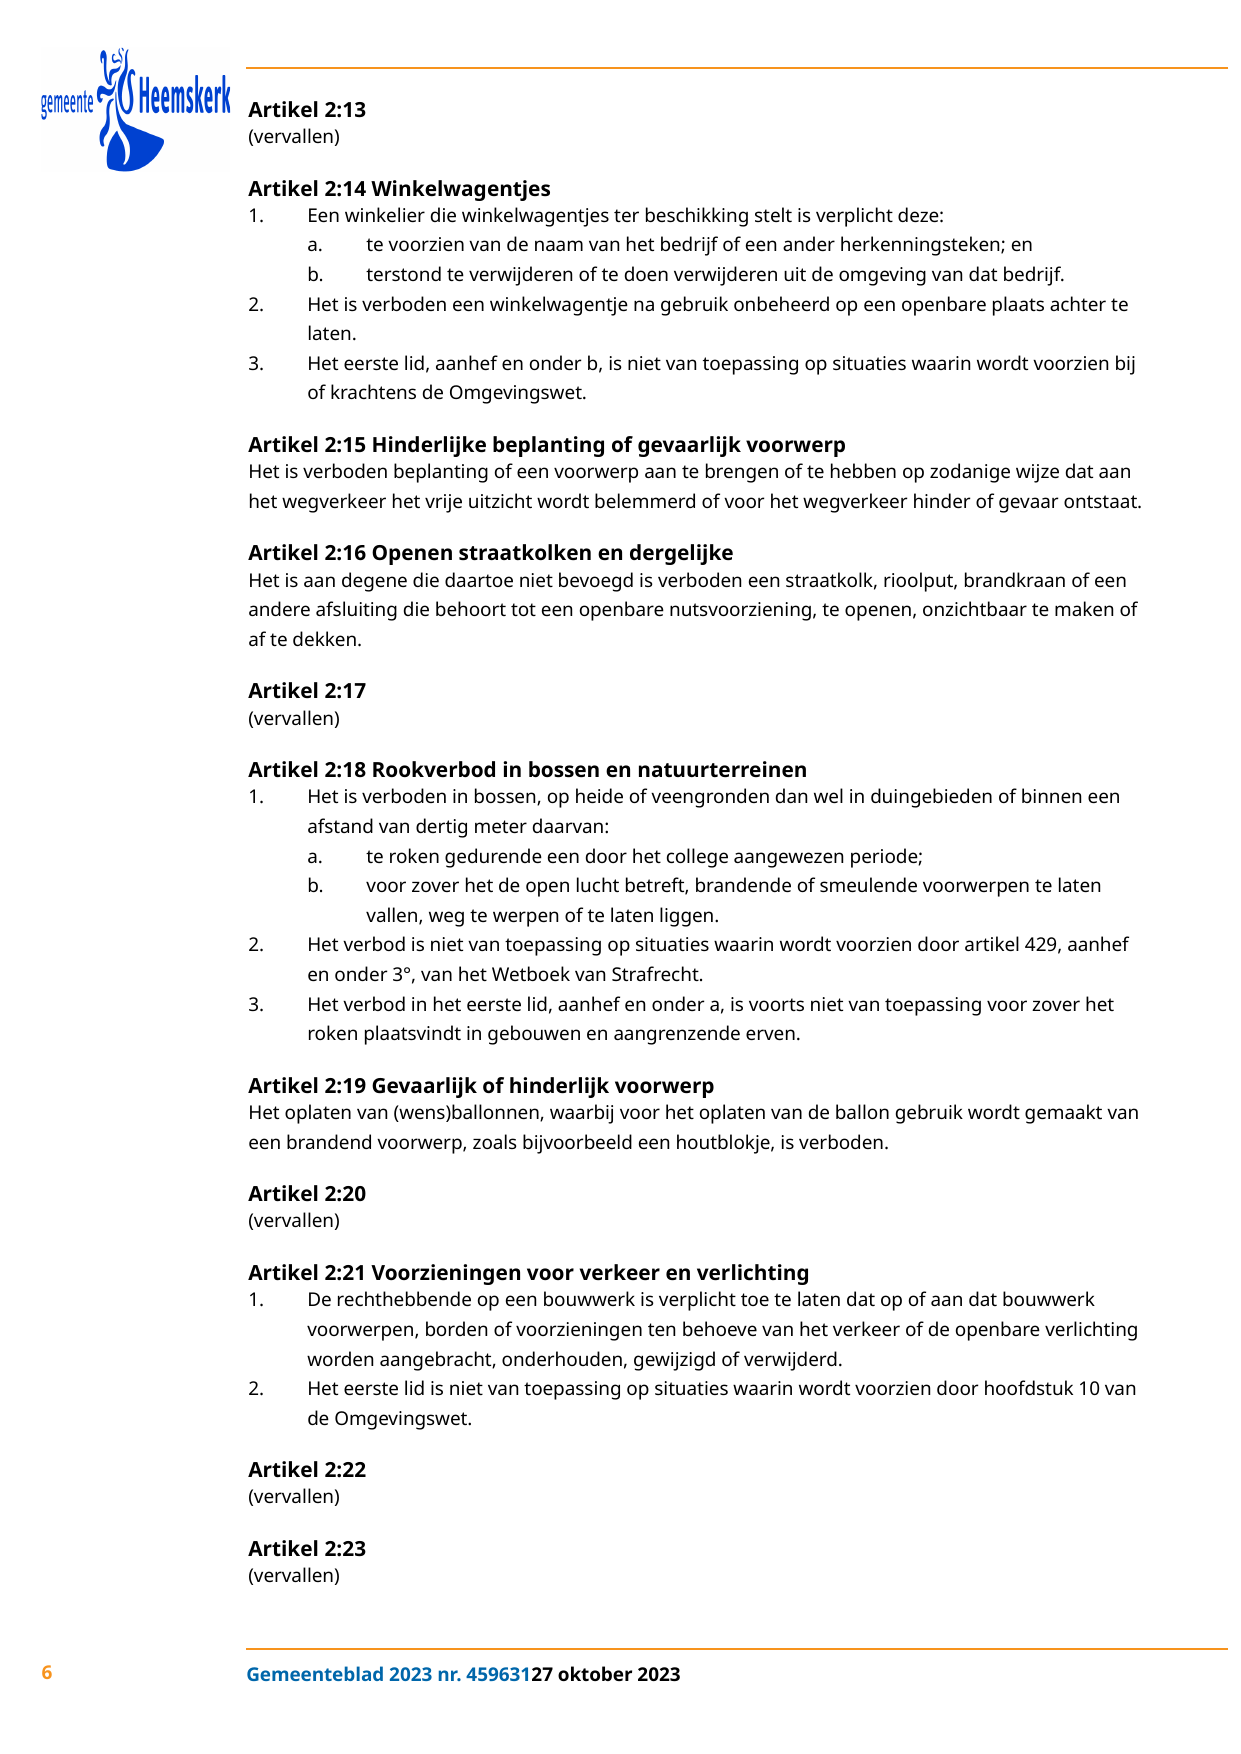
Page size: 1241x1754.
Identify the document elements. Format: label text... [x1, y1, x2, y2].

list Het verbod in het eerste lid, aanhef en onder a, is voorts niet van toepassing voor zover het roken plaatsvindt in gebouwen en aangrenzende erven. [248, 991, 1152, 1046]
list Een winkelier die winkelwagentjes ter beschikking stelt is verplicht deze: [248, 202, 1152, 228]
list De rechthebbende op een bouwwerk is verplicht toe te laten dat op of aan dat bouwwerk voorwerpen, borden of voorzieningen ten behoeve van het verkeer of de openbare verlichting worden aangebracht, onderhouden, gewijzigd of verwijderd. [248, 1287, 1152, 1371]
text (vervallen) [248, 705, 1152, 731]
text Artikel 2:13 [248, 95, 1152, 123]
list Het eerste lid is niet van toepassing op situaties waarin wordt voorzien door hoofdstuk 10 van de Omgevingswet. [248, 1375, 1152, 1431]
list Het eerste lid, aanhef en onder b, is niet van toepassing op situaties waarin wordt voorzien bij of krachtens de Omgevingswet. [248, 350, 1152, 405]
text Artikel 2:14 Winkelwagentjes [248, 174, 1152, 202]
text (vervallen) [248, 1208, 1152, 1233]
text Artikel 2:21 Voorzieningen voor verkeer en verlichting [248, 1258, 1152, 1287]
list Het verbod is niet van toepassing op situaties waarin wordt voorzien door artikel 429, aanhef en onder 3°, van het Wetboek van Strafrecht. [248, 932, 1152, 987]
list voor zover het de open lucht betreft, brandende of smeulende voorwerpen te laten vallen, weg te werpen of te laten liggen. [307, 872, 1152, 928]
list terstond te verwijderen of te doen verwijderen uit de omgeving van dat bedrijf. [307, 261, 1152, 287]
text Het is verboden beplanting of een voorwerp aan te brengen of te hebben op zodanige wijze dat aan het wegverkeer het vrije uitzicht wordt belemmerd of voor het wegverkeer hinder of gevaar ontstaat. [248, 458, 1152, 514]
text Artikel 2:23 [248, 1534, 1152, 1563]
text Artikel 2:16 Openen straatkolken en dergelijke [248, 538, 1152, 567]
text Artikel 2:22 [248, 1455, 1152, 1484]
text Artikel 2:17 [248, 676, 1152, 705]
text Artikel 2:19 Gevaarlijk of hinderlijk voorwerp [248, 1071, 1152, 1099]
list Het is verboden in bossen, op heide of veengronden dan wel in duingebieden of binnen een afstand van dertig meter daarvan: [248, 784, 1152, 839]
picture [41, 47, 231, 172]
text Artikel 2:20 [248, 1179, 1152, 1208]
list te roken gedurende een door het college aangewezen periode; [307, 843, 1152, 869]
text Het is aan degene die daartoe niet bevoegd is verboden een straatkolk, rioolput, brandkraan of een andere afsluiting die behoort tot een openbare nutsvoorziening, te openen, onzichtbaar te maken of af te dekken. [248, 567, 1152, 652]
text Artikel 2:15 Hinderlijke beplanting of gevaarlijk voorwerp [248, 430, 1152, 458]
text Het oplaten van (wens)ballonnen, waarbij voor het oplaten van de ballon gebruik wordt gemaakt van een brandend voorwerp, zoals bijvoorbeeld een houtblokje, is verboden. [248, 1099, 1152, 1154]
list te voorzien van de naam van het bedrijf of een ander herkenningsteken; en [307, 232, 1152, 257]
text (vervallen) [248, 123, 1152, 149]
list Het is verboden een winkelwagentje na gebruik onbeheerd op een openbare plaats achter te laten. [248, 291, 1152, 346]
text (vervallen) [248, 1563, 1152, 1588]
text (vervallen) [248, 1484, 1152, 1509]
text Artikel 2:18 Rookverbod in bossen en natuurterreinen [248, 755, 1152, 784]
